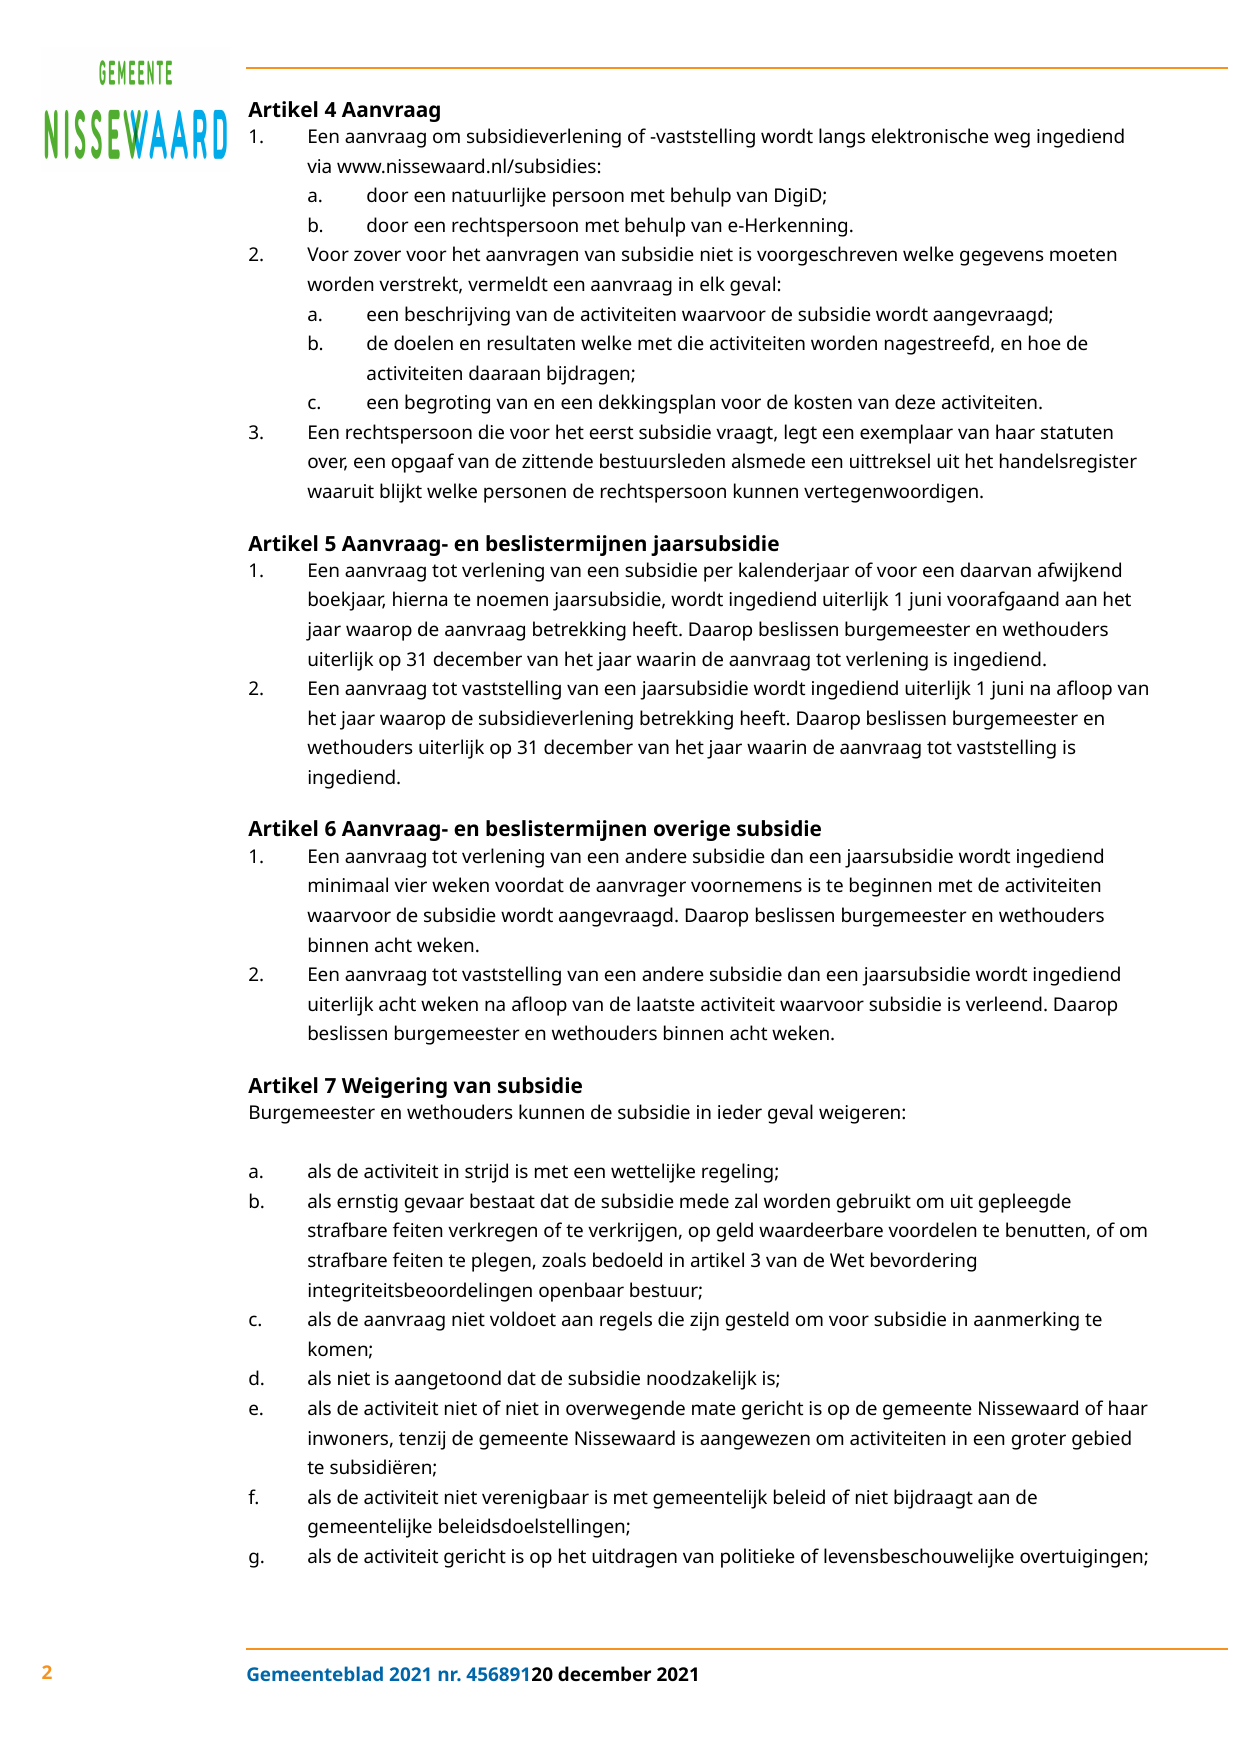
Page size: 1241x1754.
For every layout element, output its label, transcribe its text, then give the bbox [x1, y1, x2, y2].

list Voor zover voor het aanvragen van subsidie niet is voorgeschreven welke gegevens moeten worden verstrekt, vermeldt een aanvraag in elk geval: [248, 242, 1152, 297]
list Een aanvraag tot verlening van een andere subsidie dan een jaarsubsidie wordt ingediend minimaal vier weken voordat de aanvrager voornemens is te beginnen met de activiteiten waarvoor de subsidie wordt aangevraagd. Daarop beslissen burgemeester en wethouders binnen acht weken. [248, 843, 1152, 957]
list als niet is aangetoond dat de subsidie noodzakelijk is; [248, 1366, 1152, 1391]
list door een rechtspersoon met behulp van e-Herkenning. [307, 212, 1152, 238]
text Artikel 5 Aanvraag- en beslistermijnen jaarsubsidie [248, 529, 1152, 557]
list Een rechtspersoon die voor het eerst subsidie vraagt, legt een exemplaar van haar statuten over, een opgaaf van de zittende bestuursleden alsmede een uittreksel uit het handelsregister waaruit blijkt welke personen de rechtspersoon kunnen vertegenwoordigen. [248, 419, 1152, 504]
text Artikel 7 Weigering van subsidie [248, 1071, 1152, 1099]
list door een natuurlijke persoon met behulp van DigiD; [307, 182, 1152, 208]
list als de aanvraag niet voldoet aan regels die zijn gesteld om voor subsidie in aanmerking te komen; [248, 1306, 1152, 1362]
list als de activiteit gericht is op het uitdragen van politieke of levensbeschouwelijke overtuigingen; [248, 1543, 1152, 1569]
list Een aanvraag tot vaststelling van een andere subsidie dan een jaarsubsidie wordt ingediend uiterlijk acht weken na afloop van de laatste activiteit waarvoor subsidie is verleend. Daarop beslissen burgemeester en wethouders binnen acht weken. [248, 961, 1152, 1046]
list Een aanvraag tot vaststelling van een jaarsubsidie wordt ingediend uiterlijk 1 juni na afloop van het jaar waarop de subsidieverlening betrekking heeft. Daarop beslissen burgemeester en wethouders uiterlijk op 31 december van het jaar waarin de aanvraag tot vaststelling is ingediend. [248, 675, 1152, 790]
list een begroting van en een dekkingsplan voor de kosten van deze activiteiten. [307, 389, 1152, 415]
list Een aanvraag tot verlening van een subsidie per kalenderjaar of voor een daarvan afwijkend boekjaar, hierna te noemen jaarsubsidie, wordt ingediend uiterlijk 1 juni voorafgaand aan het jaar waarop de aanvraag betrekking heeft. Daarop beslissen burgemeester en wethouders uiterlijk op 31 december van het jaar waarin de aanvraag tot verlening is ingediend. [248, 557, 1152, 672]
text Artikel 4 Aanvraag [248, 95, 1152, 123]
list als ernstig gevaar bestaat dat de subsidie mede zal worden gebruikt om uit gepleegde strafbare feiten verkregen of te verkrijgen, op geld waardeerbare voordelen te benutten, of om strafbare feiten te plegen, zoals bedoeld in artikel 3 van de Wet bevordering integriteitsbeoordelingen openbaar bestuur; [248, 1188, 1152, 1303]
picture [41, 47, 231, 172]
list Een aanvraag om subsidieverlening of -vaststelling wordt langs elektronische weg ingediend via www.nissewaard.nl/subsidies: [248, 123, 1152, 178]
list een beschrijving van de activiteiten waarvoor de subsidie wordt aangevraagd; [307, 301, 1152, 326]
list als de activiteit niet verenigbaar is met gemeentelijk beleid of niet bijdraagt aan de gemeentelijke beleidsdoelstellingen; [248, 1484, 1152, 1539]
list als de activiteit niet of niet in overwegende mate gericht is op de gemeente Nissewaard of haar inwoners, tenzij de gemeente Nissewaard is aangewezen om activiteiten in een groter gebied te subsidiëren; [248, 1395, 1152, 1480]
list als de activiteit in strijd is met een wettelijke regeling; [248, 1158, 1152, 1184]
text Burgemeester en wethouders kunnen de subsidie in ieder geval weigeren: [248, 1099, 1152, 1125]
text Artikel 6 Aanvraag- en beslistermijnen overige subsidie [248, 814, 1152, 843]
list de doelen en resultaten welke met die activiteiten worden nagestreefd, en hoe de activiteiten daaraan bijdragen; [307, 330, 1152, 386]
